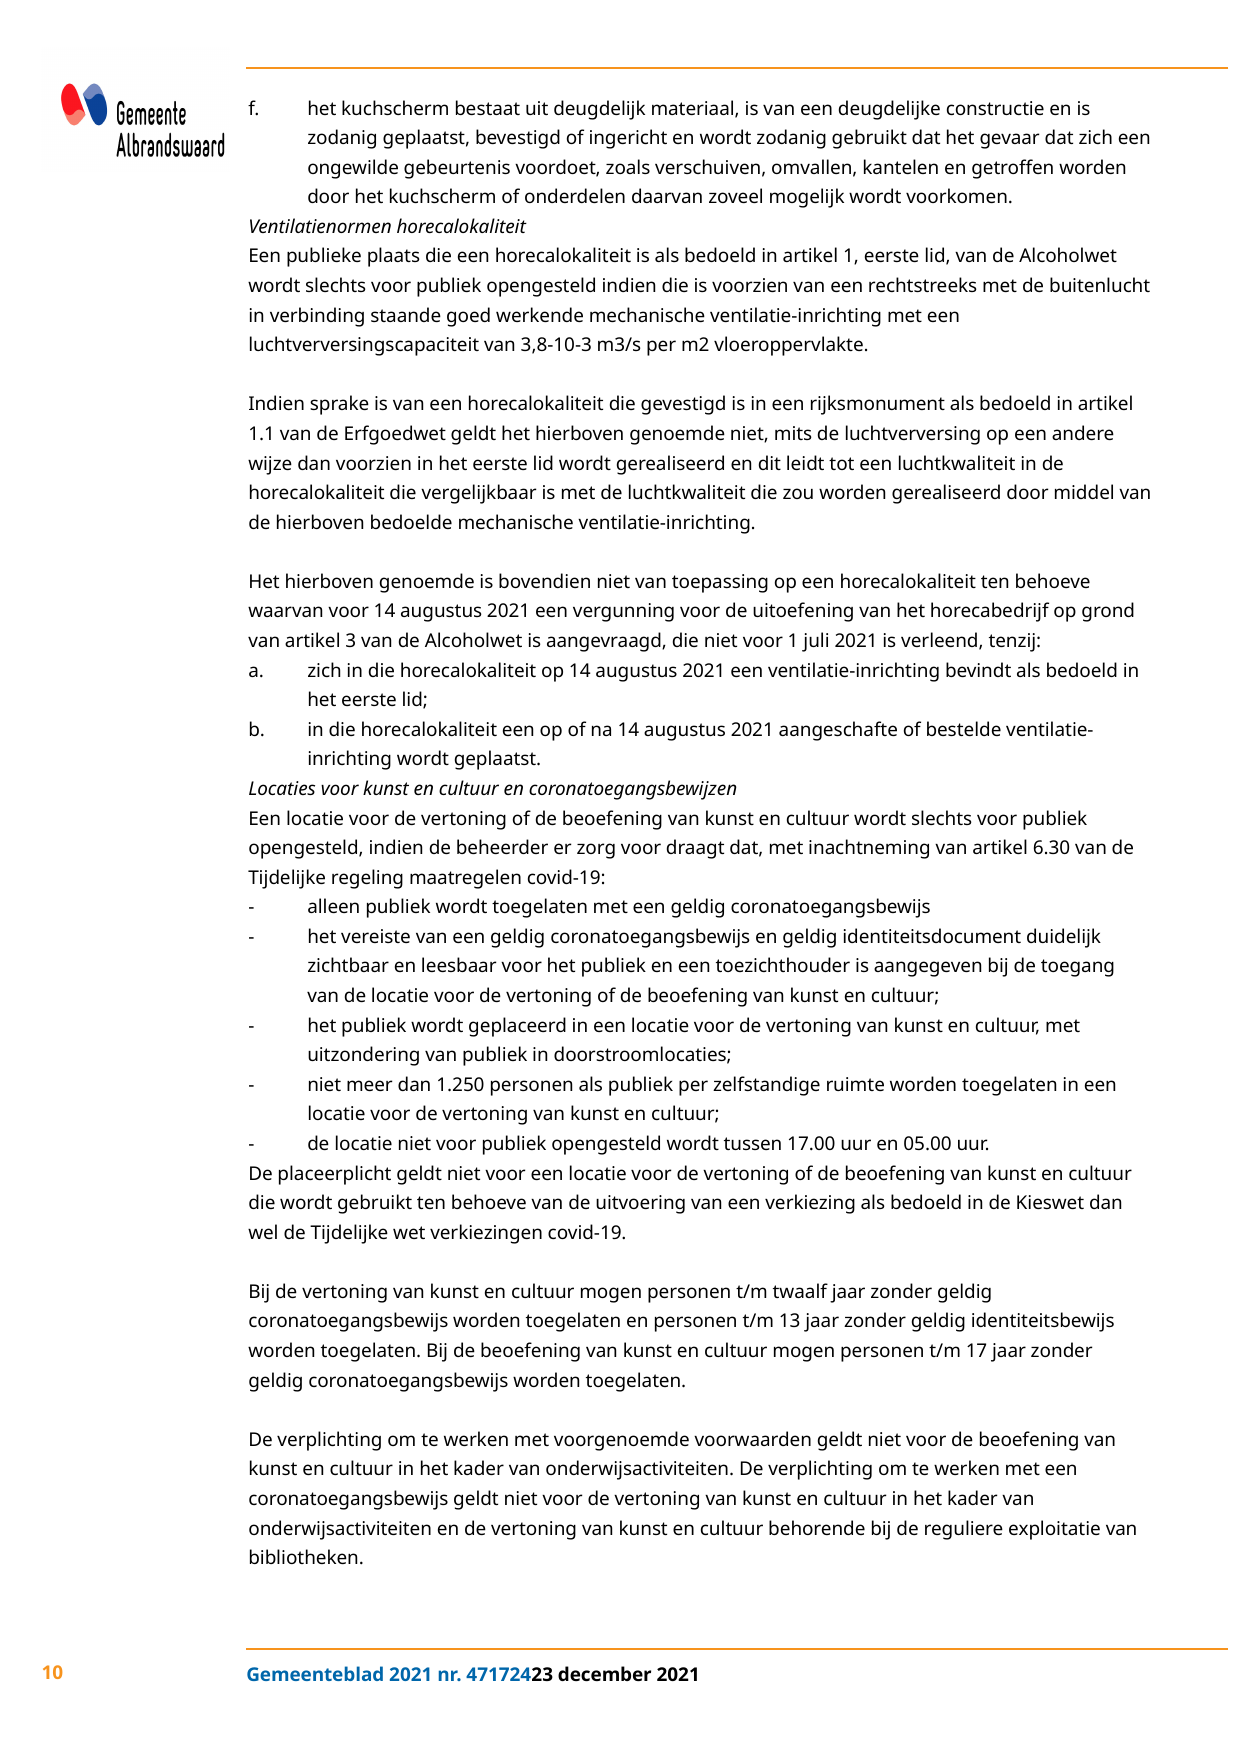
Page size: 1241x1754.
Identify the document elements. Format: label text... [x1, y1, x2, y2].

list het publiek wordt geplaceerd in een locatie voor de vertoning van kunst en cultuur, met uitzondering van publiek in doorstroomlocaties; [248, 1012, 1152, 1067]
list het kuchscherm bestaat uit deugdelijk materiaal, is van een deugdelijke constructie en is zodanig geplaatst, bevestigd of ingericht en wordt zodanig gebruikt dat het gevaar dat zich een ongewilde gebeurtenis voordoet, zoals verschuiven, omvallen, kantelen en getroffen worden door het kuchscherm of onderdelen daarvan zoveel mogelijk wordt voorkomen. [248, 95, 1152, 209]
list zich in die horecalokaliteit op 14 augustus 2021 een ventilatie-inrichting bevindt als bedoeld in het eerste lid; [248, 657, 1152, 712]
list de locatie niet voor publiek opengesteld wordt tussen 17.00 uur en 05.00 uur. [248, 1130, 1152, 1156]
list alleen publiek wordt toegelaten met een geldig coronatoegangsbewijs [248, 893, 1152, 919]
text Locaties voor kunst en cultuur en coronatoegangsbewijzen [248, 775, 1152, 801]
text Een locatie voor de vertoning of de beoefening van kunst en cultuur wordt slechts voor publiek opengesteld, indien de beheerder er zorg voor draagt dat, met inachtneming van artikel 6.30 van de Tijdelijke regeling maatregelen covid-19: [248, 805, 1152, 890]
text Het hierboven genoemde is bovendien niet van toepassing op een horecalokaliteit ten behoeve waarvan voor 14 augustus 2021 een vergunning voor de uitoefening van het horecabedrijf op grond van artikel 3 van de Alcoholwet is aangevraagd, die niet voor 1 juli 2021 is verleend, tenzij: [248, 568, 1152, 653]
text Ventilatienormen horecalokaliteit [248, 213, 1152, 239]
list in die horecalokaliteit een op of na 14 augustus 2021 aangeschafte of bestelde ventilatie-inrichting wordt geplaatst. [248, 716, 1152, 771]
picture [41, 47, 231, 172]
text Een publieke plaats die een horecalokaliteit is als bedoeld in artikel 1, eerste lid, van de Alcoholwet wordt slechts voor publiek opengesteld indien die is voorzien van een rechtstreeks met de buitenlucht in verbinding staande goed werkende mechanische ventilatie-inrichting met een luchtverversingscapaciteit van 3,8-10-3 m3/s per m2 vloeroppervlakte. [248, 243, 1152, 357]
list niet meer dan 1.250 personen als publiek per zelfstandige ruimte worden toegelaten in een locatie voor de vertoning van kunst en cultuur; [248, 1071, 1152, 1126]
text De verplichting om te werken met voorgenoemde voorwaarden geldt niet voor de beoefening van kunst en cultuur in het kader van onderwijsactiviteiten. De verplichting om te werken met een coronatoegangsbewijs geldt niet voor de vertoning van kunst en cultuur in het kader van onderwijsactiviteiten en de vertoning van kunst en cultuur behorende bij de reguliere exploitatie van bibliotheken. [248, 1426, 1152, 1570]
text Bij de vertoning van kunst en cultuur mogen personen t/m twaalf jaar zonder geldig coronatoegangsbewijs worden toegelaten en personen t/m 13 jaar zonder geldig identiteitsbewijs worden toegelaten. Bij de beoefening van kunst en cultuur mogen personen t/m 17 jaar zonder geldig coronatoegangsbewijs worden toegelaten. [248, 1278, 1152, 1393]
text De placeerplicht geldt niet voor een locatie voor de vertoning of de beoefening van kunst en cultuur die wordt gebruikt ten behoeve van de uitvoering van een verkiezing als bedoeld in de Kieswet dan wel de Tijdelijke wet verkiezingen covid-19. [248, 1160, 1152, 1245]
list het vereiste van een geldig coronatoegangsbewijs en geldig identiteitsdocument duidelijk zichtbaar en leesbaar voor het publiek en een toezichthouder is aangegeven bij de toegang van de locatie voor de vertoning of de beoefening van kunst en cultuur; [248, 923, 1152, 1008]
text Indien sprake is van een horecalokaliteit die gevestigd is in een rijksmonument als bedoeld in artikel 1.1 van de Erfgoedwet geldt het hierboven genoemde niet, mits de luchtverversing op een andere wijze dan voorzien in het eerste lid wordt gerealiseerd en dit leidt tot een luchtkwaliteit in de horecalokaliteit die vergelijkbaar is met de luchtkwaliteit die zou worden gerealiseerd door middel van de hierboven bedoelde mechanische ventilatie-inrichting. [248, 391, 1152, 535]
